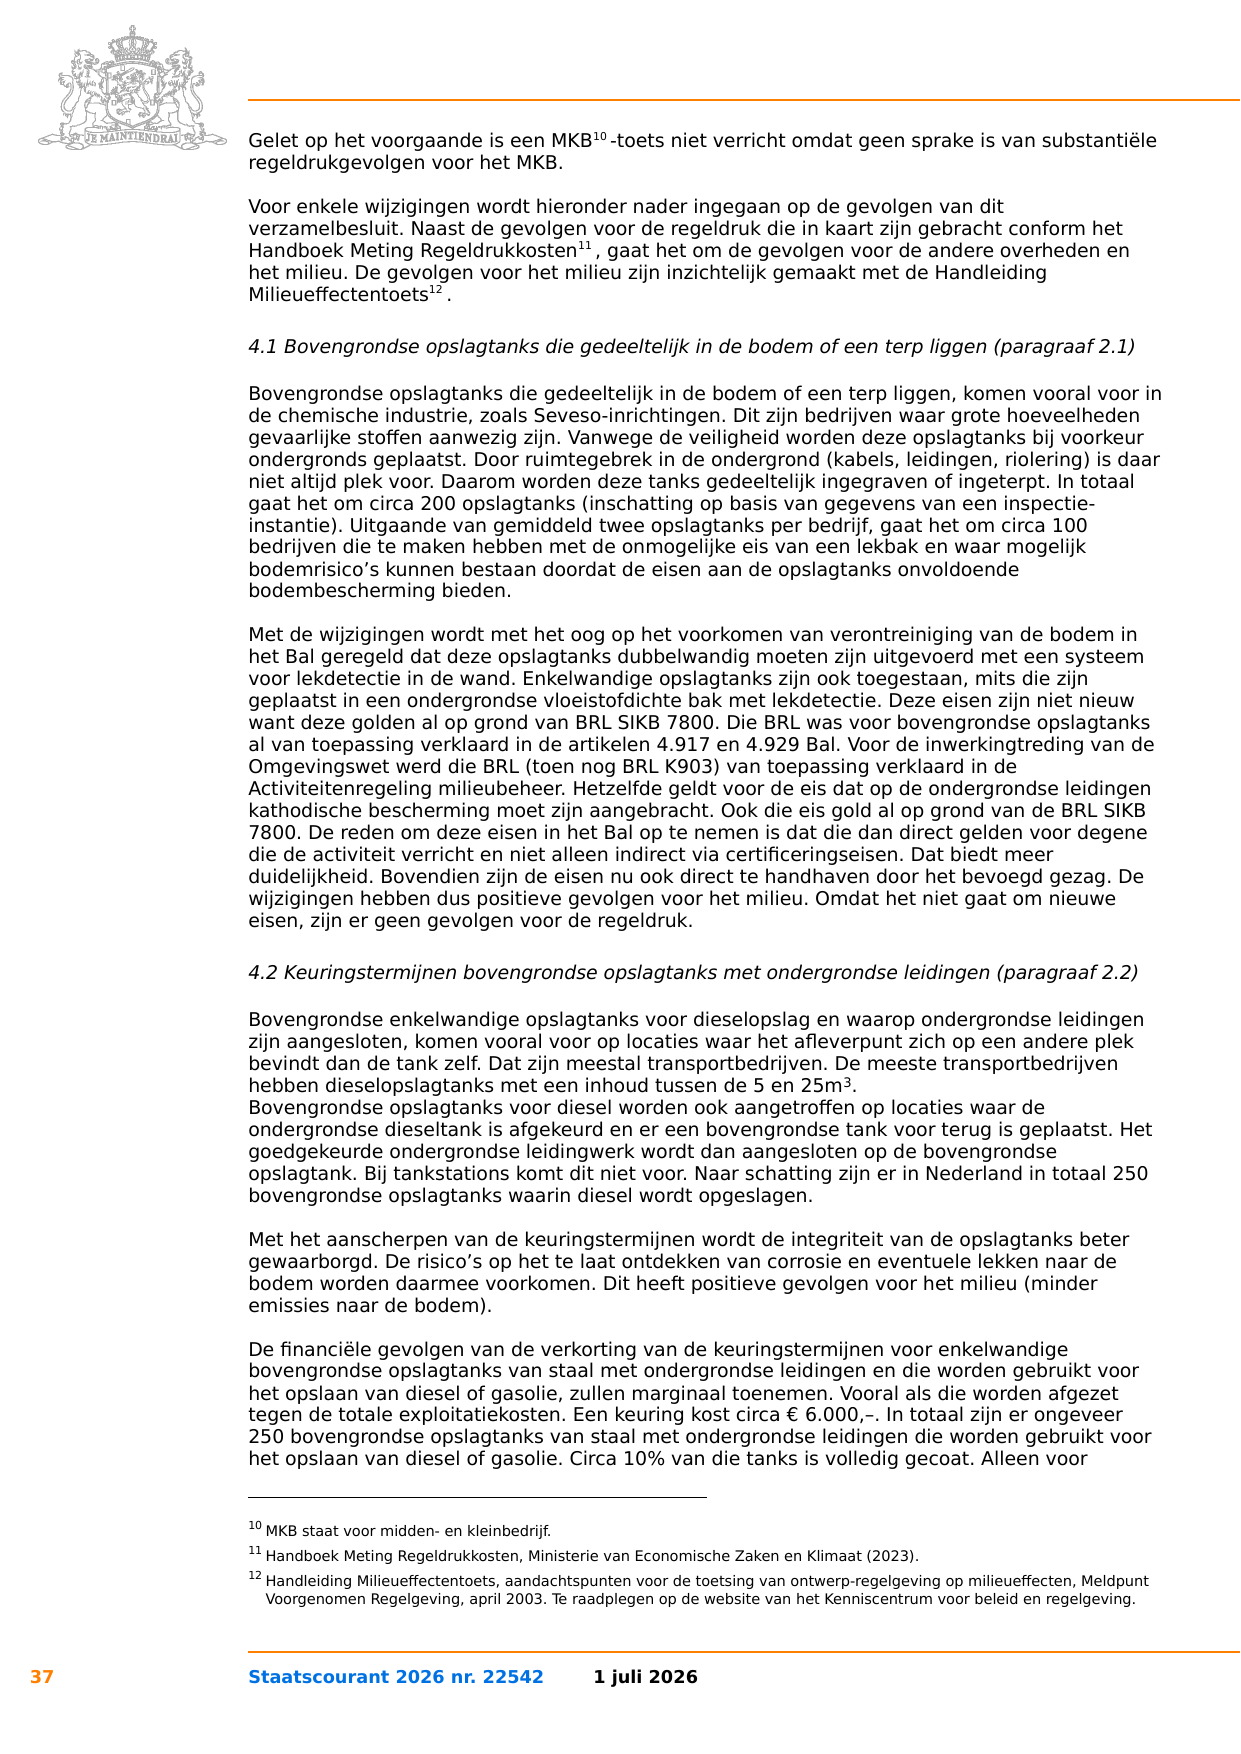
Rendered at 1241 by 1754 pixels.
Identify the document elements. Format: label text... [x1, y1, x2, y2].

text Voor enkele wijzigingen wordt hieronder nader ingegaan op de gevolgen van dit verzamelbesluit. Naast de gevolgen voor de regeldruk die in kaart zijn gebracht conform het Handboek Meting Regeldrukkosten, gaat het om de gevolgen voor de andere overheden en het milieu. De gevolgen voor het milieu zijn inzichtelijk gemaakt met de Handleiding Milieueffectentoets. [248, 196, 1163, 306]
text Bovengrondse enkelwandige opslagtanks voor dieselopslag en waarop ondergrondse leidingen zijn aangesloten, komen vooral voor op locaties waar het afleverpunt zich op een andere plek bevindt dan de tank zelf. Dat zijn meestal transportbedrijven. De meeste transportbedrijven hebben dieselopslagtanks met een inhoud tussen de 5 en 25m3. [248, 1009, 1163, 1097]
subtitle 4.2 Keuringstermijnen bovengrondse opslagtanks met ondergrondse leidingen (paragraaf 2.2) [248, 962, 1163, 984]
subtitle 4.1 Bovengrondse opslagtanks die gedeeltelijk in de bodem of een terp liggen (paragraaf 2.1) [248, 336, 1163, 358]
picture [38, 25, 227, 150]
text De financiële gevolgen van de verkorting van de keuringstermijnen voor enkelwandige bovengrondse opslagtanks van staal met ondergrondse leidingen en die worden gebruikt voor het opslaan van diesel of gasolie, zullen marginaal toenemen. Vooral als die worden afgezet tegen de totale exploitatiekosten. Een keuring kost circa € 6.000,–. In totaal zijn er ongeveer 250 bovengrondse opslagtanks van staal met ondergrondse leidingen die worden gebruikt voor het opslaan van diesel of gasolie. Circa 10% van die tanks is volledig gecoat. Alleen voor [248, 1338, 1163, 1470]
text Bovengrondse opslagtanks voor diesel worden ook aangetroffen op locaties waar de ondergrondse dieseltank is afgekeurd en er een bovengrondse tank voor terug is geplaatst. Het goedgekeurde ondergrondse leidingwerk wordt dan aangesloten op de bovengrondse opslagtank. Bij tankstations komt dit niet voor. Naar schatting zijn er in Nederland in totaal 250 bovengrondse opslagtanks waarin diesel wordt opgeslagen. [248, 1097, 1163, 1207]
text Gelet op het voorgaande is een MKB-toets niet verricht omdat geen sprake is van substantiële regeldrukgevolgen voor het MKB. [248, 130, 1163, 174]
text MKB staat voor midden- en kleinbedrijf. [248, 1519, 1163, 1541]
text Handboek Meting Regeldrukkosten, Ministerie van Economische Zaken en Klimaat (2023). [248, 1544, 1163, 1566]
text Bovengrondse opslagtanks die gedeeltelijk in de bodem of een terp liggen, komen vooral voor in de chemische industrie, zoals Seveso-inrichtingen. Dit zijn bedrijven waar grote hoeveelheden gevaarlijke stoffen aanwezig zijn. Vanwege de veiligheid worden deze opslagtanks bij voorkeur ondergronds geplaatst. Door ruimtegebrek in de ondergrond (kabels, leidingen, riolering) is daar niet altijd plek voor. Daarom worden deze tanks gedeeltelijk ingegraven of ingeterpt. In totaal gaat het om circa 200 opslagtanks (inschatting op basis van gegevens van een inspectie-instantie). Uitgaande van gemiddeld twee opslagtanks per bedrijf, gaat het om circa 100 bedrijven die te maken hebben met de onmogelijke eis van een lekbak en waar mogelijk bodemrisico’s kunnen bestaan doordat de eisen aan de opslagtanks onvoldoende bodembescherming bieden. [248, 383, 1163, 602]
text Met het aanscherpen van de keuringstermijnen wordt de integriteit van de opslagtanks beter gewaarborgd. De risico’s op het te laat ontdekken van corrosie en eventuele lekken naar de bodem worden daarmee voorkomen. Dit heeft positieve gevolgen voor het milieu (minder emissies naar de bodem). [248, 1229, 1163, 1317]
text Handleiding Milieueffectentoets, aandachtspunten voor de toetsing van ontwerp-regelgeving op milieueffecten, Meldpunt Voorgenomen Regelgeving, april 2003. Te raadplegen op de website van het Kenniscentrum voor beleid en regelgeving. [248, 1569, 1163, 1608]
text Met de wijzigingen wordt met het oog op het voorkomen van verontreiniging van de bodem in het Bal geregeld dat deze opslagtanks dubbelwandig moeten zijn uitgevoerd met een systeem voor lekdetectie in de wand. Enkelwandige opslagtanks zijn ook toegestaan, mits die zijn geplaatst in een ondergrondse vloeistofdichte bak met lekdetectie. Deze eisen zijn niet nieuw want deze golden al op grond van BRL SIKB 7800. Die BRL was voor bovengrondse opslagtanks al van toepassing verklaard in de artikelen 4.917 en 4.929 Bal. Voor de inwerkingtreding van de Omgevingswet werd die BRL (toen nog BRL K903) van toepassing verklaard in de Activiteitenregeling milieubeheer. Hetzelfde geldt voor de eis dat op de ondergrondse leidingen kathodische bescherming moet zijn aangebracht. Ook die eis gold al op grond van de BRL SIKB 7800. De reden om deze eisen in het Bal op te nemen is dat die dan direct gelden voor degene die de activiteit verricht en niet alleen indirect via certificeringseisen. Dat biedt meer duidelijkheid. Bovendien zijn de eisen nu ook direct te handhaven door het bevoegd gezag. De wijzigingen hebben dus positieve gevolgen voor het milieu. Omdat het niet gaat om nieuwe eisen, zijn er geen gevolgen voor de regeldruk. [248, 624, 1163, 932]
